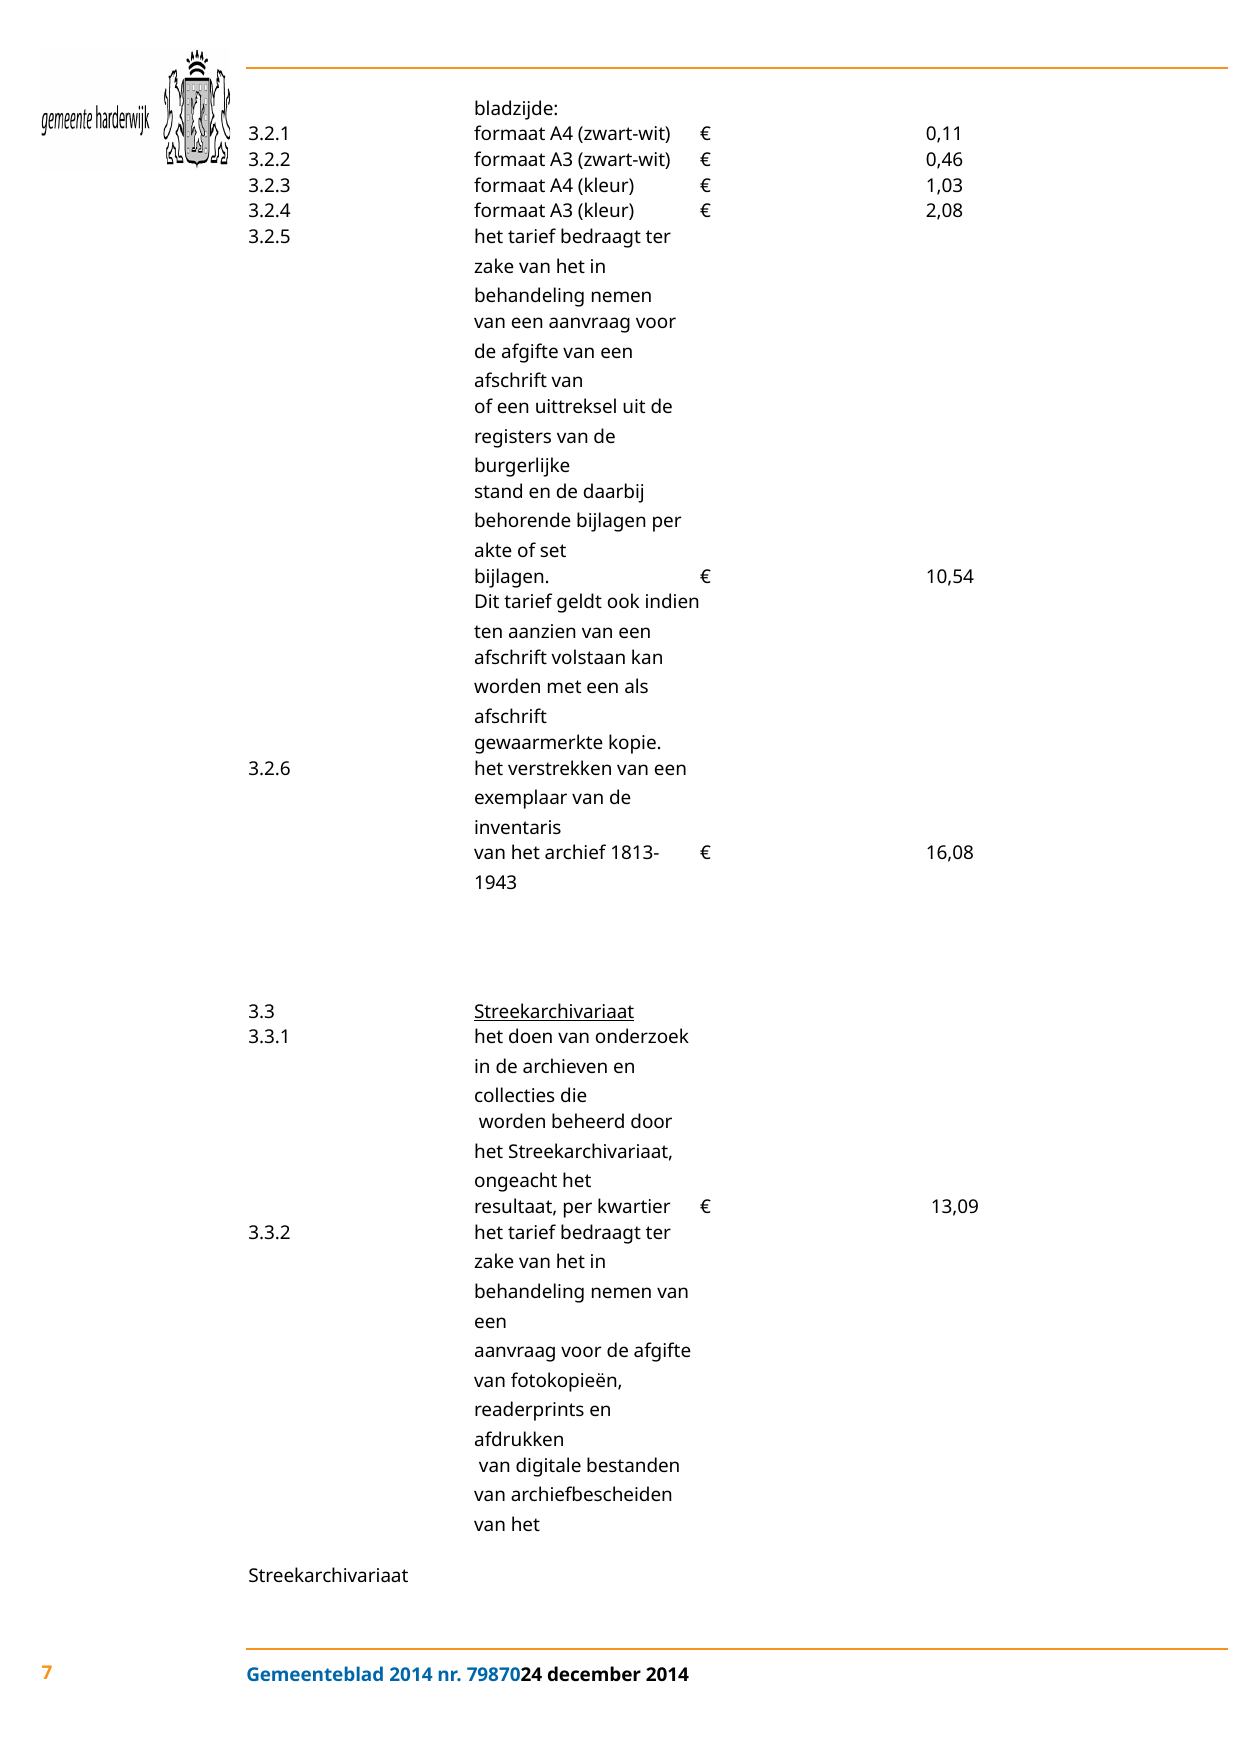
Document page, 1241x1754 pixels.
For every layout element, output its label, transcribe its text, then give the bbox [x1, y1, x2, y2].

table_cell [474, 946, 700, 972]
table_cell [926, 95, 1152, 121]
table_cell [926, 308, 1152, 393]
table_cell [248, 921, 474, 946]
table_cell 3.2.5 [248, 224, 474, 308]
table_cell [700, 755, 926, 839]
table_cell 10,54 [926, 563, 1152, 589]
table_cell [248, 1452, 474, 1537]
table_cell [926, 224, 1152, 308]
table_cell 3.3.2 [248, 1219, 474, 1452]
table_cell van het archief 1813-1943 [474, 840, 700, 895]
table_cell [474, 1537, 700, 1562]
table_cell [926, 393, 1152, 478]
table_cell [926, 589, 1152, 644]
table_cell [700, 921, 926, 946]
table_cell 3.3.1 [248, 1024, 474, 1108]
table_cell 3.2.2 [248, 146, 474, 172]
table_cell 1,03 [926, 172, 1152, 198]
table_cell [248, 589, 474, 644]
table_cell gewaarmerkte kopie. [474, 729, 700, 755]
table_cell [474, 972, 700, 998]
table_cell 0,46 [926, 146, 1152, 172]
table_cell [248, 95, 474, 121]
table_cell [700, 224, 926, 308]
table_cell Streekarchivariaat [248, 1563, 474, 1588]
table_cell [700, 1452, 926, 1537]
table_cell [248, 946, 474, 972]
table_cell [248, 478, 474, 563]
table_cell [700, 478, 926, 563]
table_cell [926, 729, 1152, 755]
table_cell [926, 644, 1152, 729]
table_cell [926, 998, 1152, 1023]
table_cell € [700, 563, 926, 589]
table_cell 3.2.4 [248, 198, 474, 223]
table_cell € [700, 121, 926, 146]
table_cell [700, 729, 926, 755]
table_cell 3.2.3 [248, 172, 474, 198]
table_cell bladzijde: [474, 95, 700, 121]
table_cell 3.2.1 [248, 121, 474, 146]
table_cell € [700, 146, 926, 172]
table_cell [700, 998, 926, 1023]
table_cell [700, 1537, 926, 1562]
table_cell [700, 972, 926, 998]
table_cell [926, 1219, 1152, 1452]
table_cell afschrift volstaan kan worden met een als afschrift [474, 644, 700, 729]
table_cell het doen van onderzoek in de archieven en collecties die [474, 1024, 700, 1108]
table_cell [248, 840, 474, 895]
table_cell [926, 895, 1152, 921]
table_cell formaat A4 (kleur) [474, 172, 700, 198]
picture [41, 47, 231, 172]
table_cell [926, 1537, 1152, 1562]
table_cell [248, 1537, 474, 1562]
table_cell [926, 946, 1152, 972]
table_cell 3.3 [248, 998, 474, 1023]
table_cell [700, 946, 926, 972]
table_cell 2,08 [926, 198, 1152, 223]
table_cell € [700, 172, 926, 198]
table_cell [700, 1219, 926, 1452]
table_cell worden beheerd door het Streekarchivariaat, ongeacht het [474, 1109, 700, 1193]
table_cell [248, 1109, 474, 1193]
table_cell het verstrekken van een exemplaar van de inventaris [474, 755, 700, 839]
table_cell van digitale bestanden van archiefbescheiden van het [474, 1452, 700, 1537]
table_cell 13,09 [926, 1193, 1152, 1219]
table_cell [248, 729, 474, 755]
table_cell [700, 308, 926, 393]
table_cell [474, 1563, 700, 1588]
table_cell of een uittreksel uit de registers van de burgerlijke [474, 393, 700, 478]
table_cell het tarief bedraagt ter zake van het in behandeling nemen [474, 224, 700, 308]
table_cell [700, 95, 926, 121]
table_cell [700, 895, 926, 921]
table_cell [700, 644, 926, 729]
table_cell [248, 563, 474, 589]
table_cell bijlagen. [474, 563, 700, 589]
table_cell formaat A3 (kleur) [474, 198, 700, 223]
table_cell [248, 972, 474, 998]
table_cell [926, 1024, 1152, 1108]
table_cell [248, 644, 474, 729]
table_cell € [700, 1193, 926, 1219]
table_cell [700, 393, 926, 478]
table_cell [700, 1563, 926, 1588]
table_cell 16,08 [926, 840, 1152, 895]
table_cell 0,11 [926, 121, 1152, 146]
table_cell van een aanvraag voor de afgifte van een afschrift van [474, 308, 700, 393]
table_cell [248, 895, 474, 921]
table_cell [248, 393, 474, 478]
table_cell [248, 308, 474, 393]
table_cell [474, 921, 700, 946]
table_cell [700, 1024, 926, 1108]
table_cell resultaat, per kwartier [474, 1193, 700, 1219]
table_cell [474, 895, 700, 921]
table_cell [926, 972, 1152, 998]
table_cell stand en de daarbij behorende bijlagen per akte of set [474, 478, 700, 563]
table_cell [926, 755, 1152, 839]
table_cell 3.2.6 [248, 755, 474, 839]
table_cell [700, 1109, 926, 1193]
table_cell [700, 589, 926, 644]
table_cell [926, 921, 1152, 946]
table_cell Dit tarief geldt ook indien ten aanzien van een [474, 589, 700, 644]
table_cell [926, 1109, 1152, 1193]
table_cell [248, 1193, 474, 1219]
table_cell formaat A3 (zwart-wit) [474, 146, 700, 172]
table_cell € [700, 840, 926, 895]
table_cell [926, 1563, 1152, 1588]
table_cell € [700, 198, 926, 223]
table_cell [926, 478, 1152, 563]
table_cell Streekarchivariaat [474, 998, 700, 1023]
table_cell het tarief bedraagt ter zake van het in behandeling nemen van een aanvraag voor de afgifte van fotokopieën, readerprints en afdrukken [474, 1219, 700, 1452]
table_cell formaat A4 (zwart-wit) [474, 121, 700, 146]
